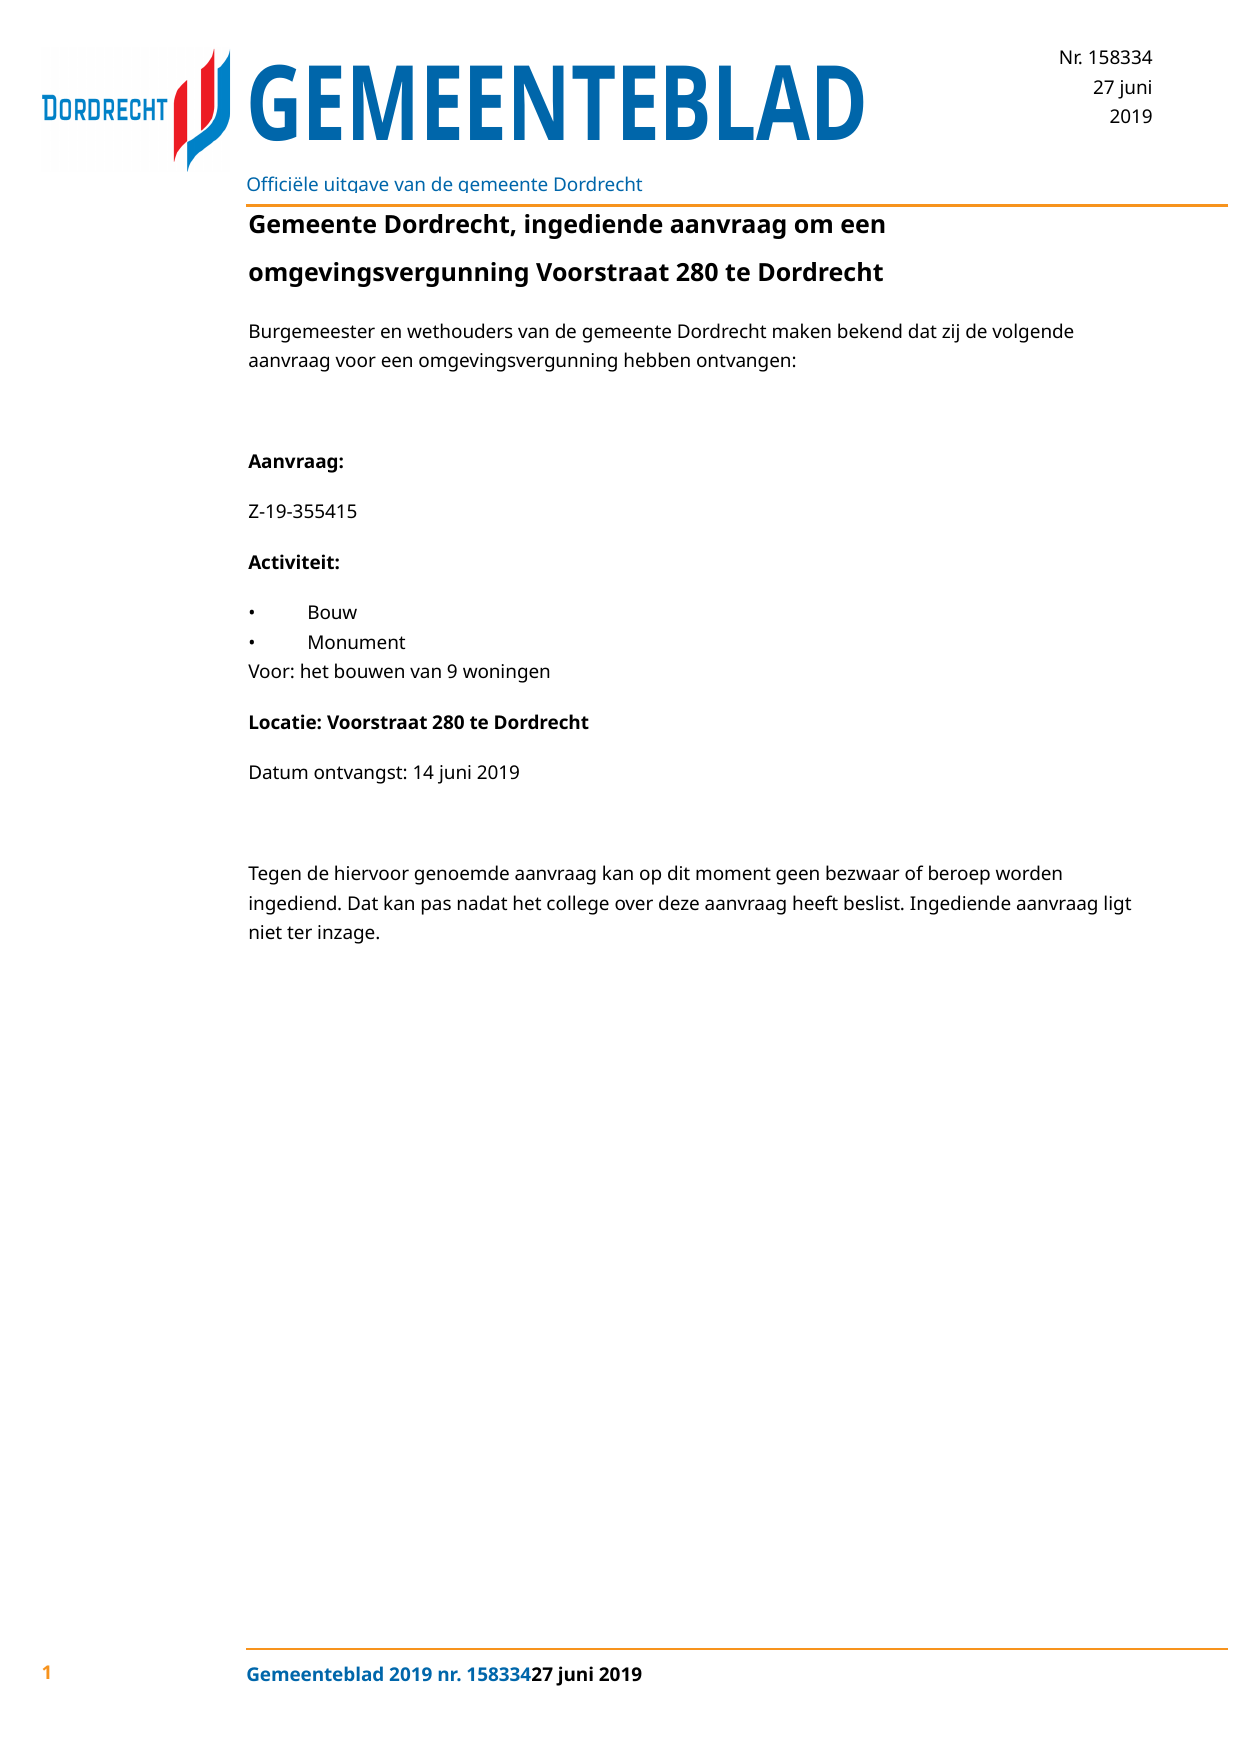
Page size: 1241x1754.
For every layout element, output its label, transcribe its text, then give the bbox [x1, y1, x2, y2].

text Activiteit: [248, 549, 1152, 575]
text Tegen de hiervoor genoemde aanvraag kan op dit moment geen bezwaar of beroep worden ingediend. Dat kan pas nadat het college over deze aanvraag heeft beslist. Ingediende aanvraag ligt niet ter inzage. [248, 860, 1152, 945]
text Datum ontvangst: 14 juni 2019 [248, 759, 1152, 785]
list Monument [248, 629, 1152, 655]
text Gemeente Dordrecht, ingediende aanvraag om een omgevingsvergunning Voorstraat 280 te Dordrecht [248, 207, 1152, 288]
picture [41, 47, 231, 172]
text Voor: het bouwen van 9 woningen [248, 659, 1152, 684]
text Z-19-355415 [248, 499, 1152, 524]
text Aanvraag: [248, 448, 1152, 474]
list Bouw [248, 599, 1152, 625]
text Locatie: Voorstraat 280 te Dordrecht [248, 709, 1152, 735]
text Burgemeester en wethouders van de gemeente Dordrecht maken bekend dat zij de volgende aanvraag voor een omgevingsvergunning hebben ontvangen: [248, 318, 1152, 373]
